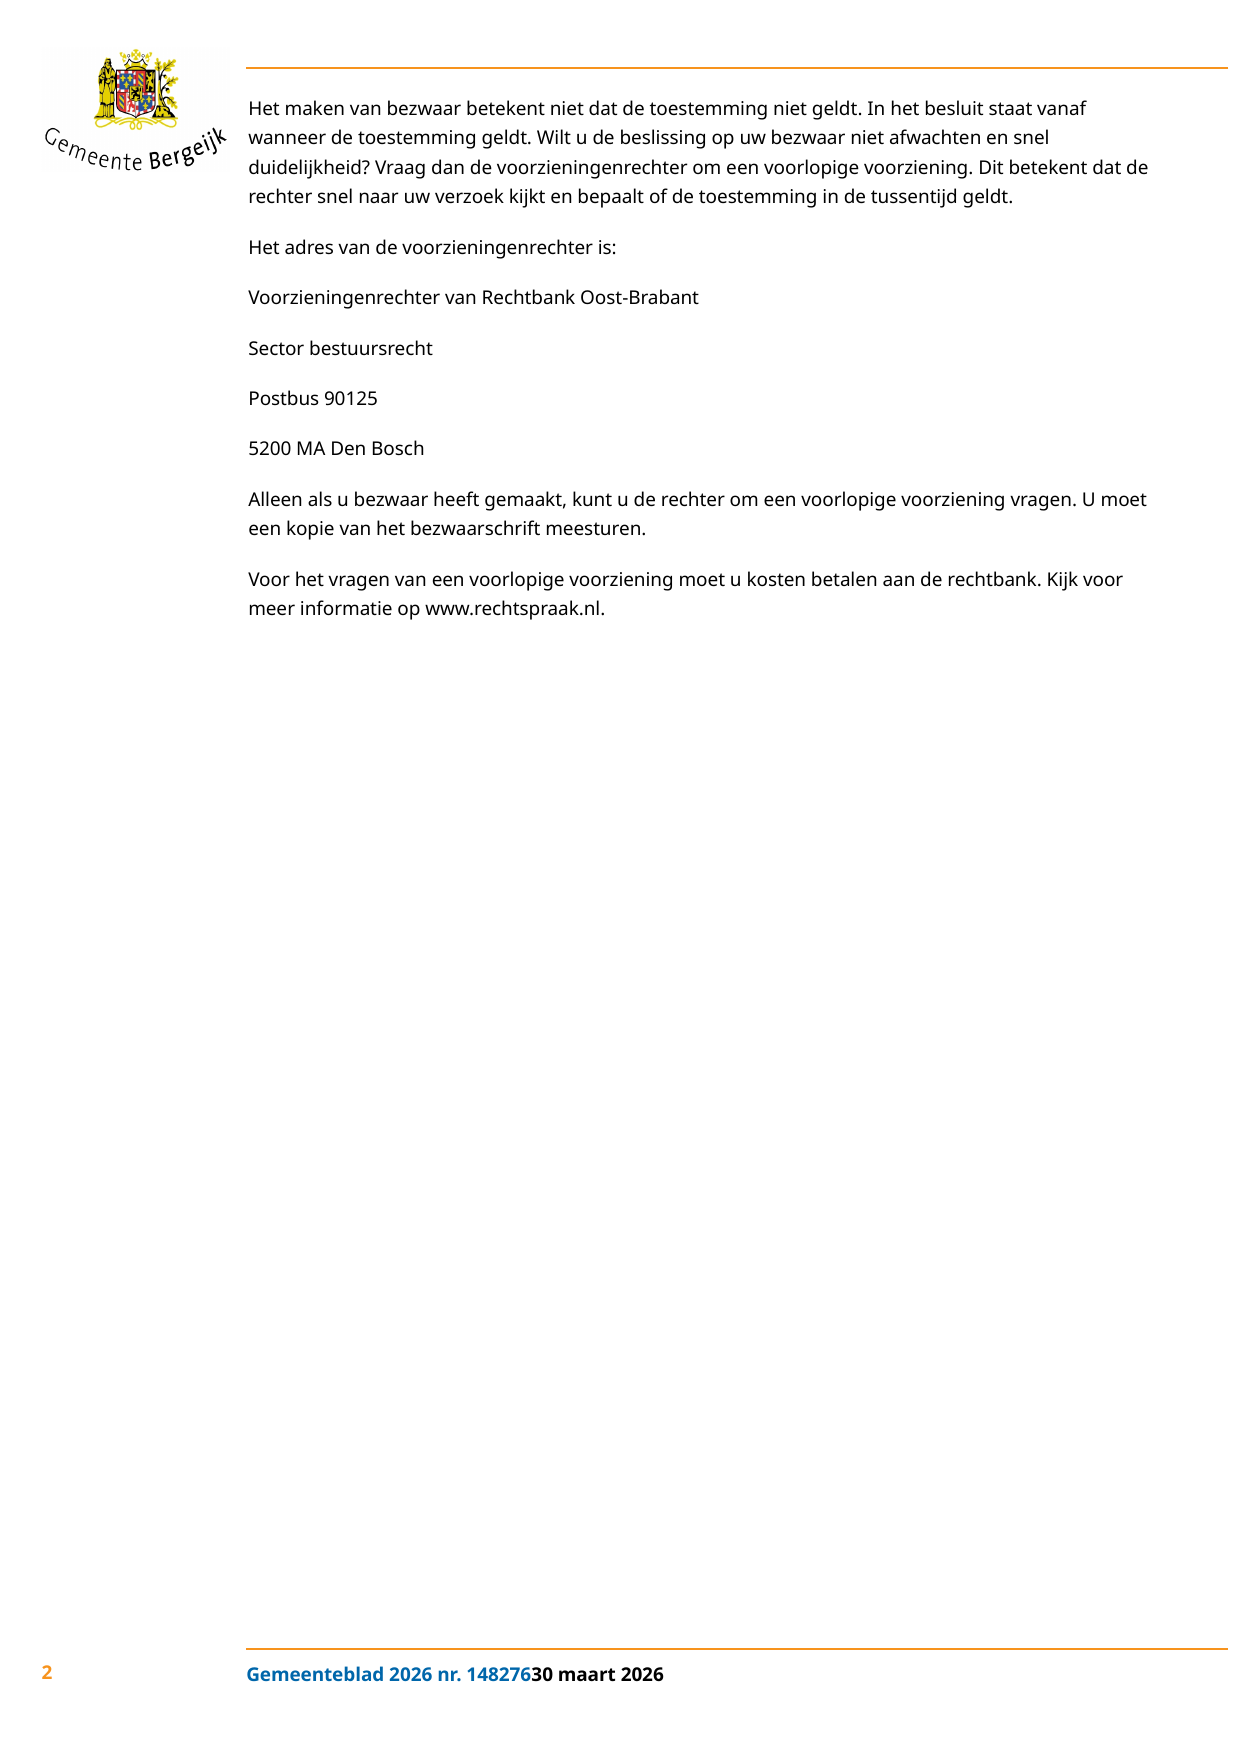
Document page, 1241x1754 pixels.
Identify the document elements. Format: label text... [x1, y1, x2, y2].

text Het adres van de voorzieningenrechter is: [248, 234, 1152, 260]
text Het maken van bezwaar betekent niet dat de toestemming niet geldt. In het besluit staat vanaf wanneer de toestemming geldt. Wilt u de beslissing op uw bezwaar niet afwachten en snel duidelijkheid? Vraag dan de voorzieningenrechter om een voorlopige voorziening. Dit betekent dat de rechter snel naar uw verzoek kijkt en bepaalt of de toestemming in de tussentijd geldt. [248, 95, 1152, 209]
text 5200 MA Den Bosch [248, 436, 1152, 461]
text Voorzieningenrechter van Rechtbank Oost-Brabant [248, 284, 1152, 310]
text Postbus 90125 [248, 385, 1152, 411]
text Sector bestuursrecht [248, 335, 1152, 361]
text Voor het vragen van een voorlopige voorziening moet u kosten betalen aan de rechtbank. Kijk voor meer informatie op www.rechtspraak.nl. [248, 566, 1152, 621]
text Alleen als u bezwaar heeft gemaakt, kunt u de rechter om een voorlopige voorziening vragen. U moet een kopie van het bezwaarschrift meesturen. [248, 486, 1152, 541]
picture [41, 47, 231, 172]
